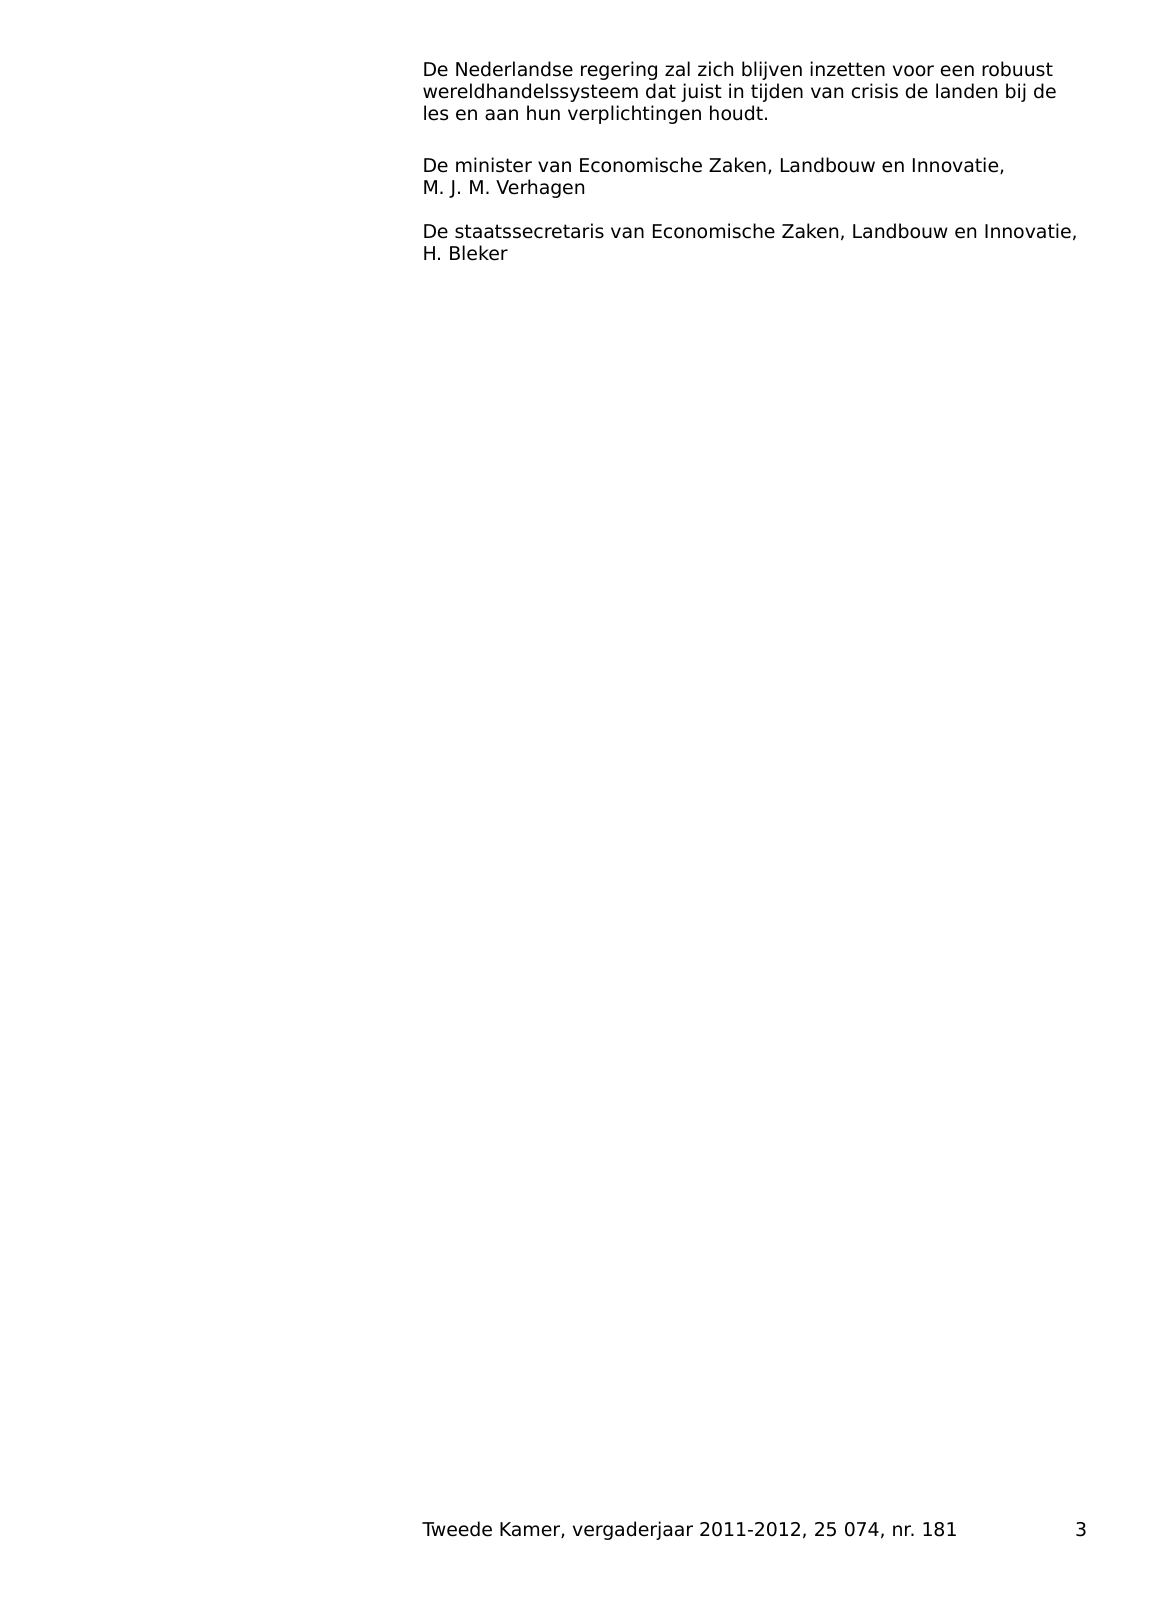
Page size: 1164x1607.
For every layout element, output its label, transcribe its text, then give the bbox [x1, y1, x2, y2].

text De Nederlandse regering zal zich blijven inzetten voor een robuust wereldhandelssysteem dat juist in tijden van crisis de landen bij de les en aan hun verplichtingen houdt. [422, 59, 1087, 125]
text De staatssecretaris van Economische Zaken, Landbouw en Innovatie, H. Bleker [422, 221, 1087, 265]
text De minister van Economische Zaken, Landbouw en Innovatie, M. J. M. Verhagen [422, 155, 1087, 199]
